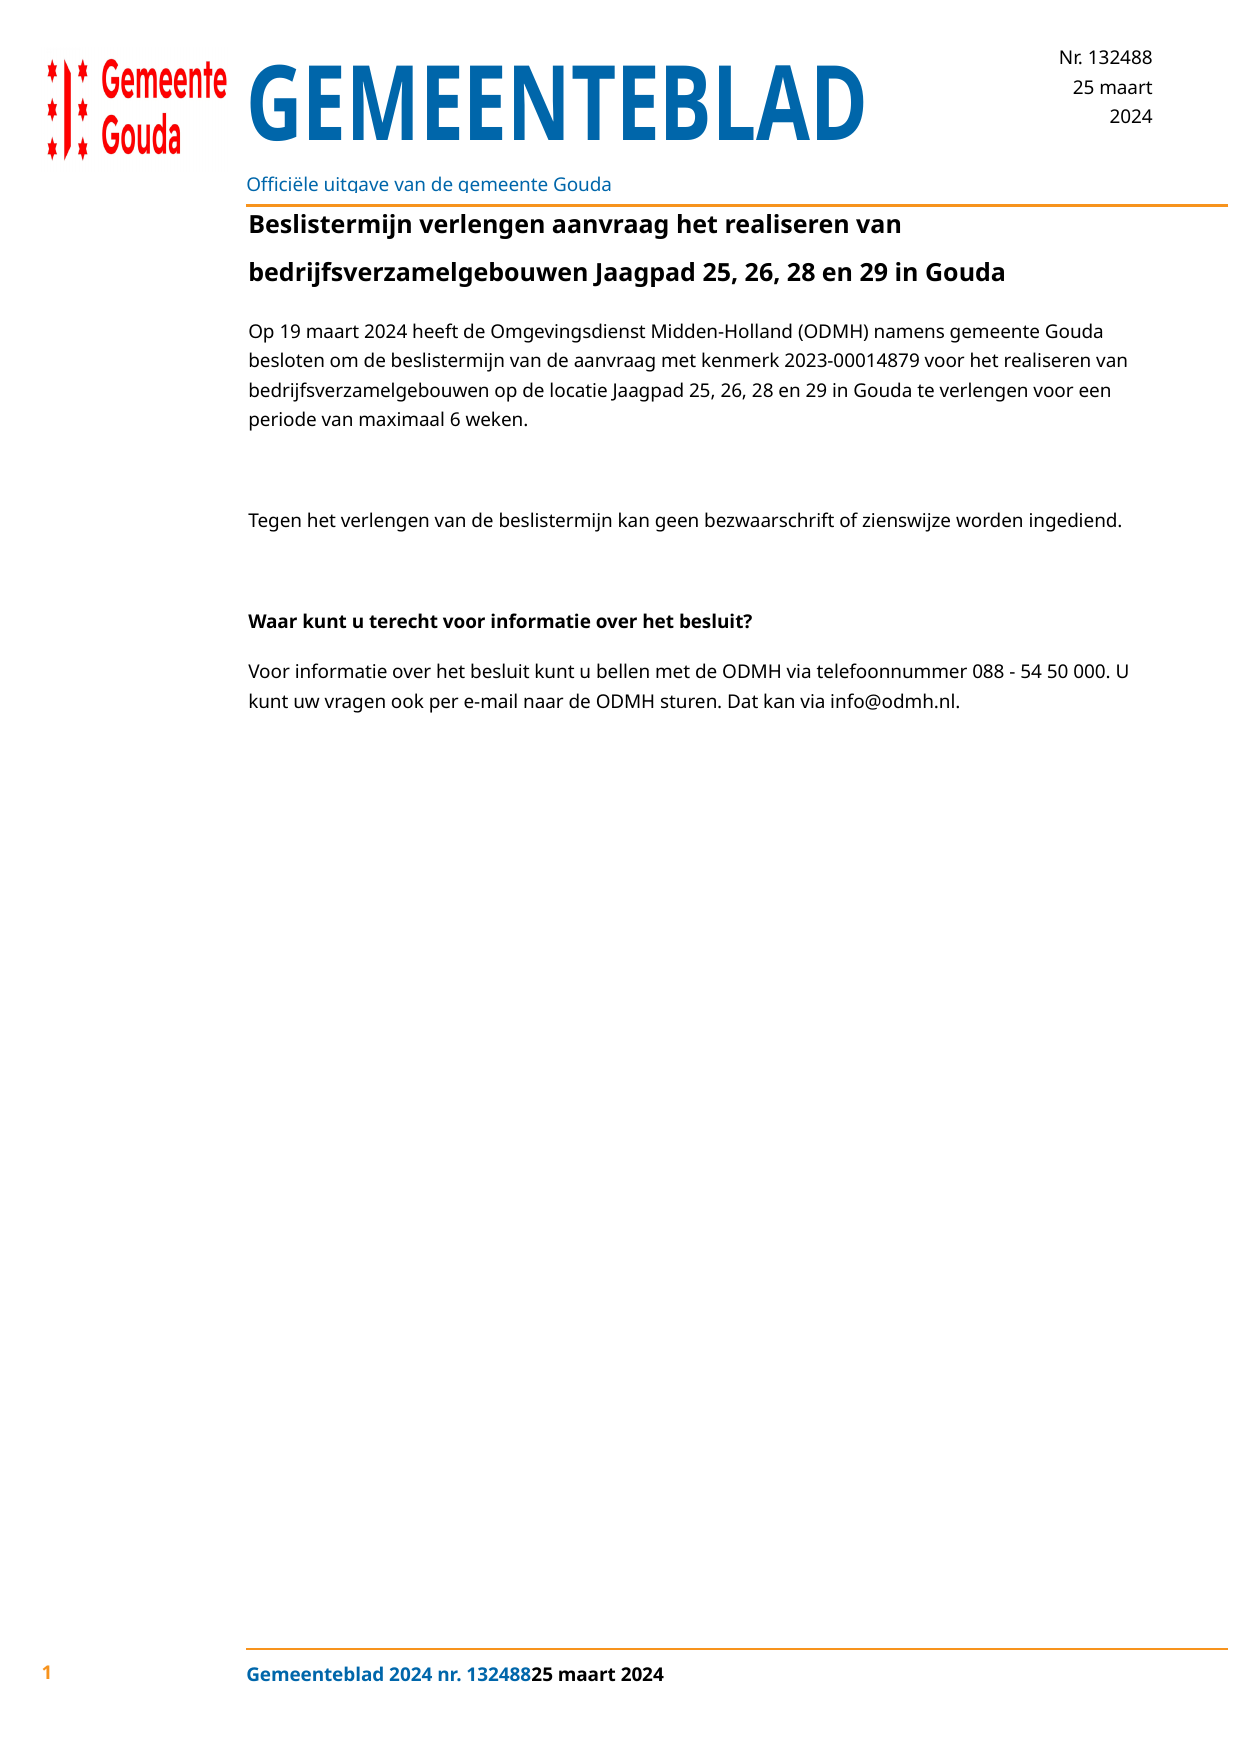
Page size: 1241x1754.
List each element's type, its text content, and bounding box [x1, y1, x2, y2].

text Tegen het verlengen van de beslistermijn kan geen bezwaarschrift of zienswijze worden ingediend. [248, 507, 1152, 533]
text Voor informatie over het besluit kunt u bellen met de ODMH via telefoonnummer 088 - 54 50 000. U kunt uw vragen ook per e-mail naar de ODMH sturen. Dat kan via info@odmh.nl. [248, 659, 1152, 714]
text Waar kunt u terecht voor informatie over het besluit? [248, 608, 1152, 634]
text Beslistermijn verlengen aanvraag het realiseren van bedrijfsverzamelgebouwen Jaagpad 25, 26, 28 en 29 in Gouda [248, 207, 1152, 288]
text Op 19 maart 2024 heeft de Omgevingsdienst Midden-Holland (ODMH) namens gemeente Gouda besloten om de beslistermijn van de aanvraag met kenmerk 2023-00014879 voor het realiseren van bedrijfsverzamelgebouwen op de locatie Jaagpad 25, 26, 28 en 29 in Gouda te verlengen voor een periode van maximaal 6 weken. [248, 318, 1152, 432]
picture [41, 47, 231, 172]
